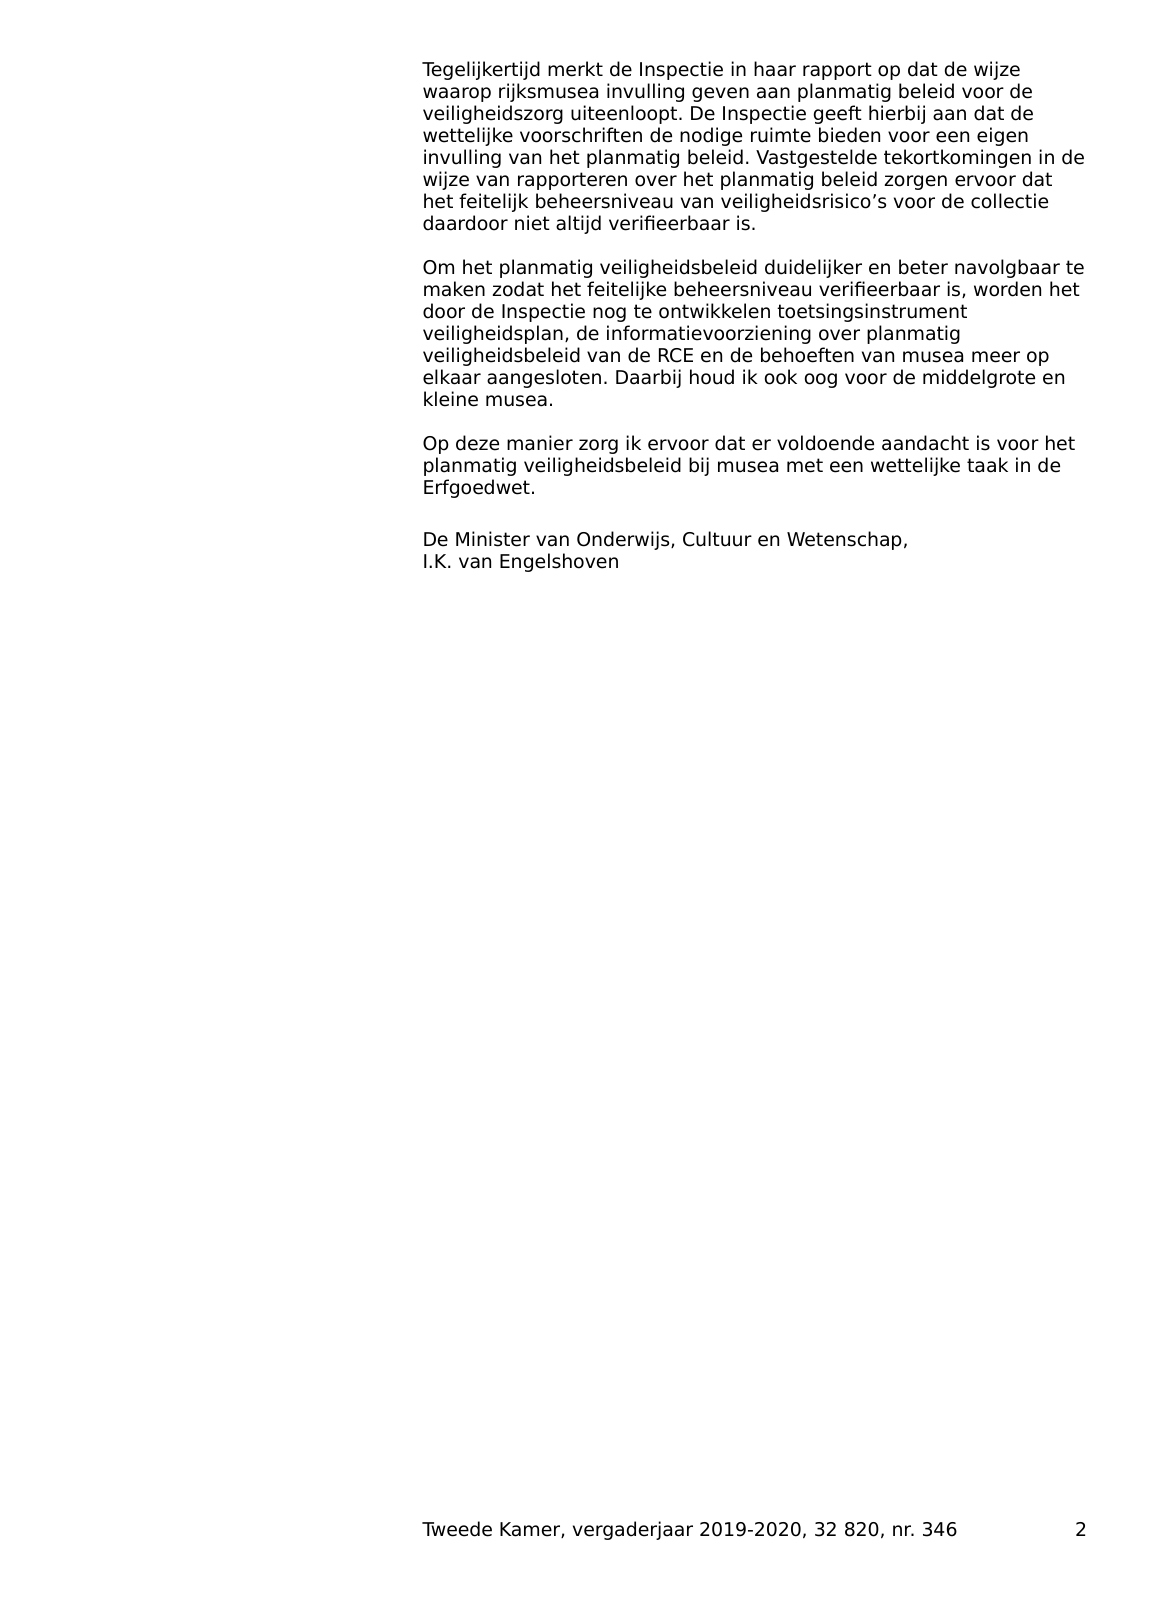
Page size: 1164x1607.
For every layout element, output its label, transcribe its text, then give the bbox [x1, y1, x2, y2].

text Tegelijkertijd merkt de Inspectie in haar rapport op dat de wijze waarop rijksmusea invulling geven aan planmatig beleid voor de veiligheidszorg uiteenloopt. De Inspectie geeft hierbij aan dat de wettelijke voorschriften de nodige ruimte bieden voor een eigen invulling van het planmatig beleid. Vastgestelde tekortkomingen in de wijze van rapporteren over het planmatig beleid zorgen ervoor dat het feitelijk beheersniveau van veiligheidsrisico’s voor de collectie daardoor niet altijd verifieerbaar is. [422, 59, 1087, 235]
text Om het planmatig veiligheidsbeleid duidelijker en beter navolgbaar te maken zodat het feitelijke beheersniveau verifieerbaar is, worden het door de Inspectie nog te ontwikkelen toetsingsinstrument veiligheidsplan, de informatievoorziening over planmatig veiligheidsbeleid van de RCE en de behoeften van musea meer op elkaar aangesloten. Daarbij houd ik ook oog voor de middelgrote en kleine musea. [422, 257, 1087, 411]
text Op deze manier zorg ik ervoor dat er voldoende aandacht is voor het planmatig veiligheidsbeleid bij musea met een wettelijke taak in de Erfgoedwet. [422, 433, 1087, 499]
text De Minister van Onderwijs, Cultuur en Wetenschap, I.K. van Engelshoven [422, 529, 1087, 573]
